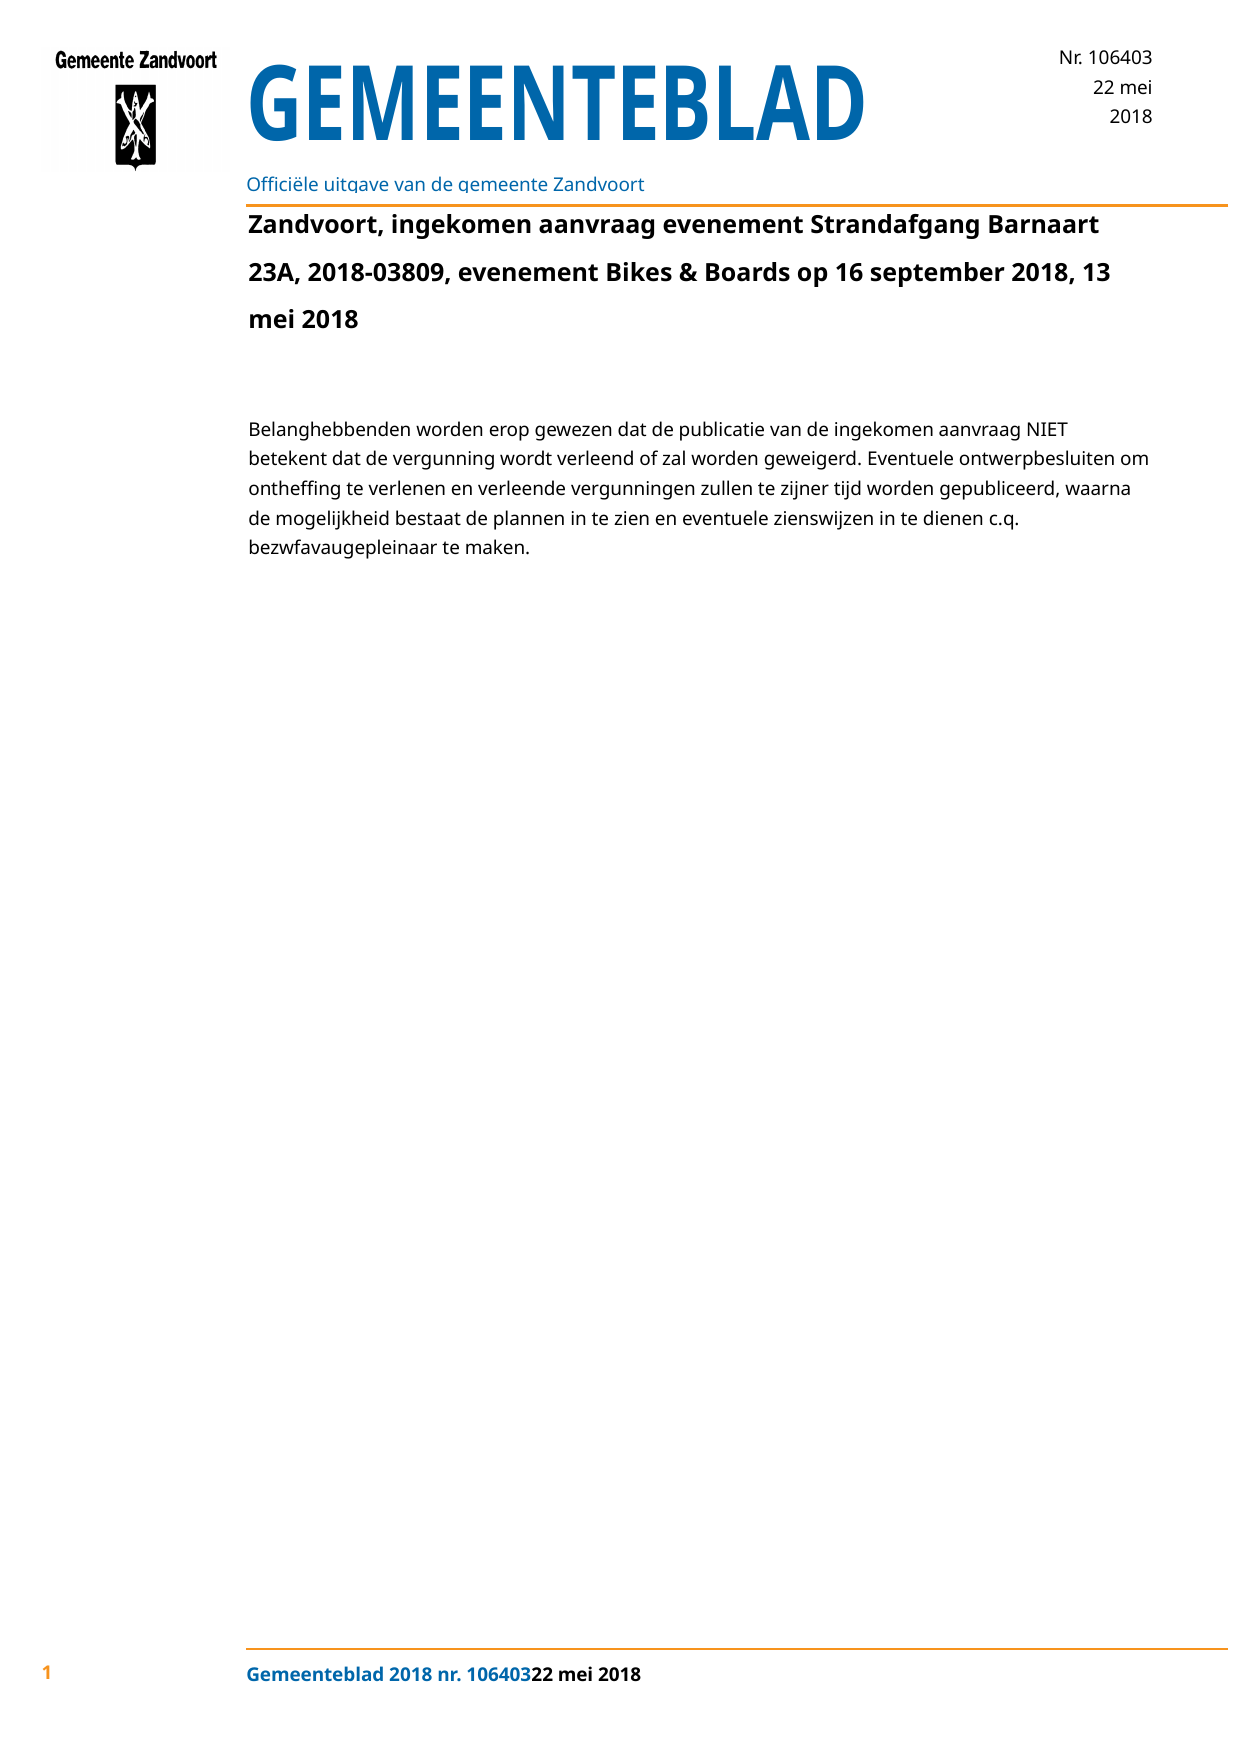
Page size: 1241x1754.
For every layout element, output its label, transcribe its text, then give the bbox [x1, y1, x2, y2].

picture [41, 47, 231, 172]
text Zandvoort, ingekomen aanvraag evenement Strandafgang Barnaart 23A, 2018-03809, evenement Bikes & Boards op 16 september 2018, 13 mei 2018 [248, 207, 1152, 336]
text Belanghebbenden worden erop gewezen dat de publicatie van de ingekomen aanvraag NIET betekent dat de vergunning wordt verleend of zal worden geweigerd. Eventuele ontwerpbesluiten om ontheffing te verlenen en verleende vergunningen zullen te zijner tijd worden gepubliceerd, waarna de mogelijkheid bestaat de plannen in te zien en eventuele zienswijzen in te dienen c.q. bezwfavaugepleinaar te maken. [248, 416, 1152, 560]
